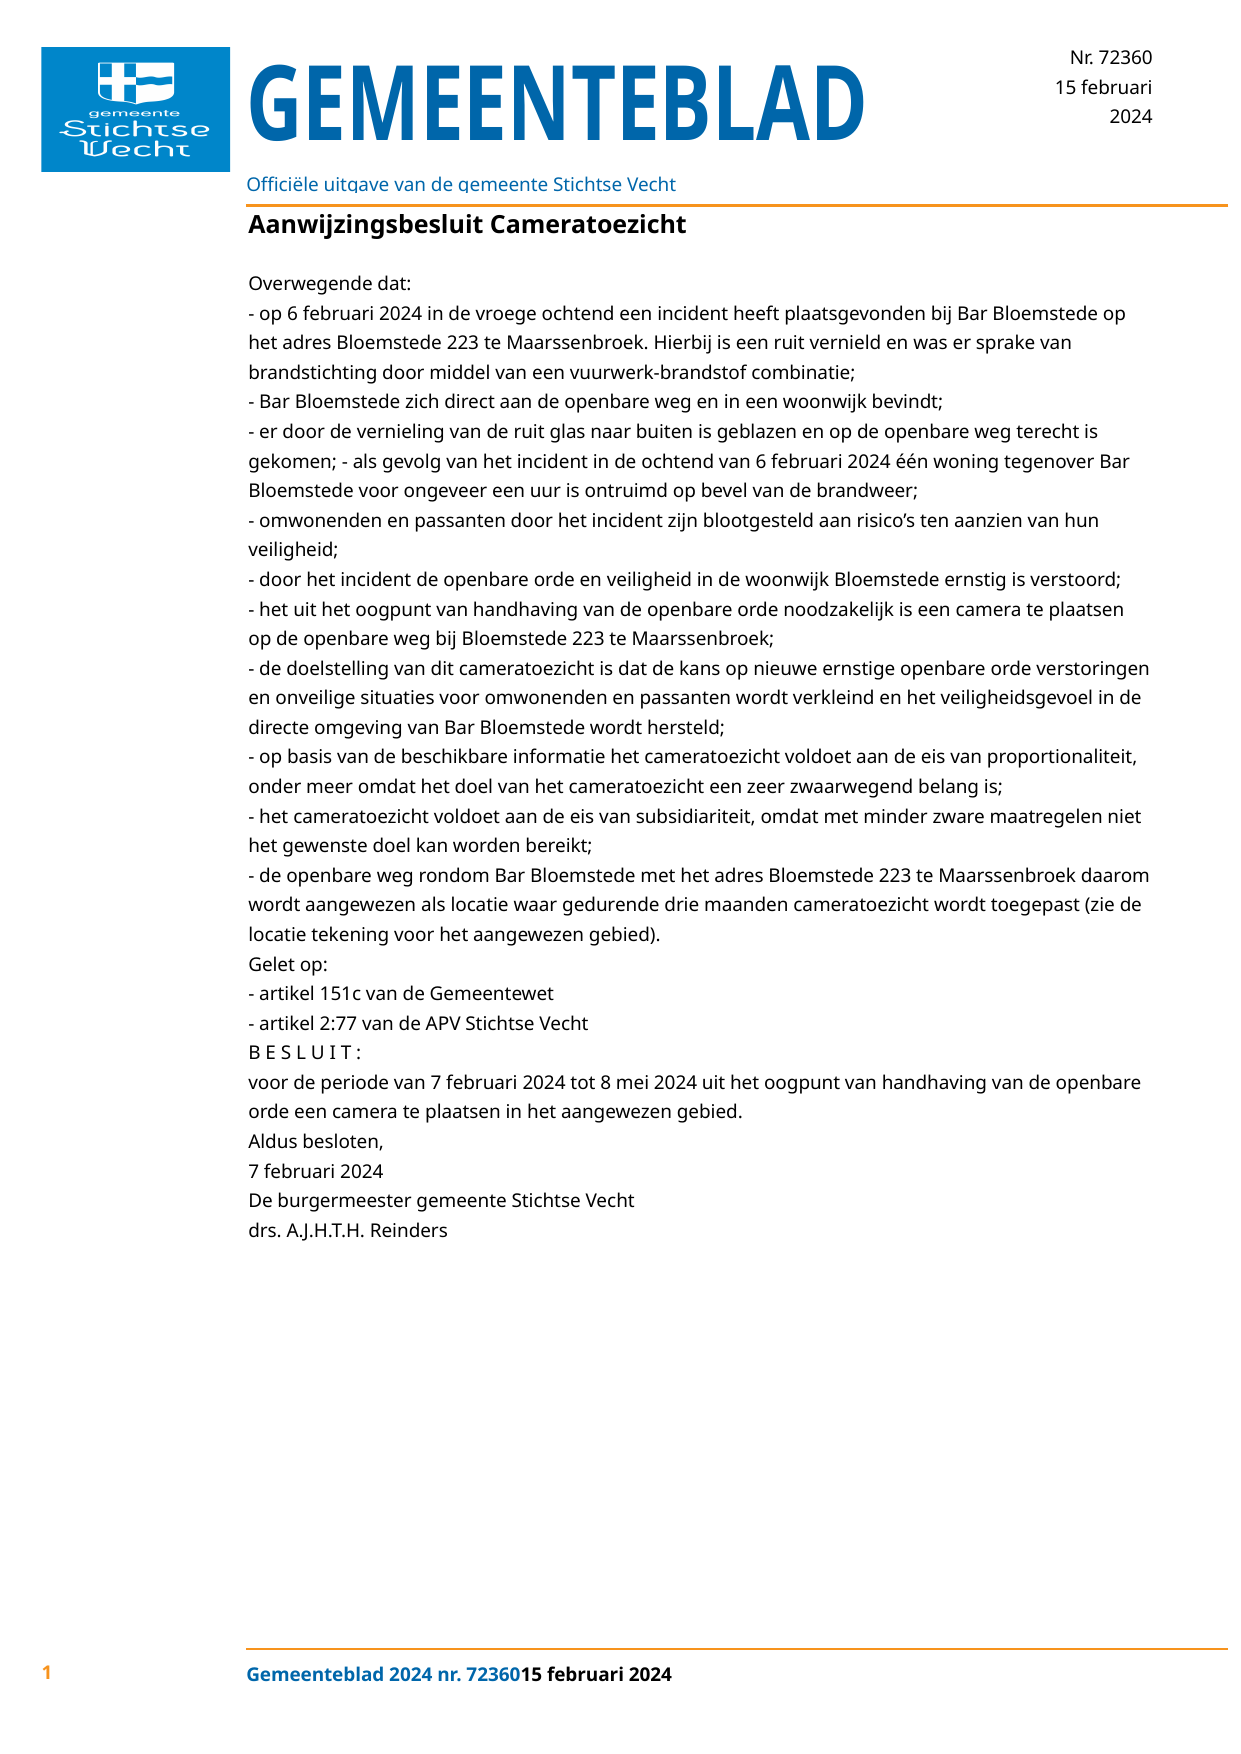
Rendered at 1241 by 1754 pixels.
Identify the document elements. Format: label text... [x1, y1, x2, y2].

text - de doelstelling van dit cameratoezicht is dat de kans op nieuwe ernstige openbare orde verstoringen en onveilige situaties voor omwonenden en passanten wordt verkleind en het veiligheidsgevoel in de directe omgeving van Bar Bloemstede wordt hersteld; [248, 655, 1152, 740]
text Aanwijzingsbesluit Cameratoezicht [248, 207, 1152, 241]
text - op 6 februari 2024 in de vroege ochtend een incident heeft plaatsgevonden bij Bar Bloemstede op het adres Bloemstede 223 te Maarssenbroek. Hierbij is een ruit vernield en was er sprake van brandstichting door middel van een vuurwerk-brandstof combinatie; [248, 300, 1152, 385]
text Overwegende dat: [248, 270, 1152, 296]
text - de openbare weg rondom Bar Bloemstede met het adres Bloemstede 223 te Maarssenbroek daarom wordt aangewezen als locatie waar gedurende drie maanden cameratoezicht wordt toegepast (zie de locatie tekening voor het aangewezen gebied). [248, 862, 1152, 947]
picture [137, 63, 174, 103]
text - het cameratoezicht voldoet aan de eis van subsidiariteit, omdat met minder zware maatregelen niet het gewenste doel kan worden bereikt; [248, 803, 1152, 858]
picture [99, 63, 135, 101]
text voor de periode van 7 februari 2024 tot 8 mei 2024 uit het oogpunt van handhaving van de openbare orde een camera te plaatsen in het aangewezen gebied. [248, 1069, 1152, 1124]
text - artikel 2:77 van de APV Stichtse Vecht [248, 1010, 1152, 1036]
text B E S L U I T : [248, 1039, 1152, 1065]
text 7 februari 2024 [248, 1158, 1152, 1183]
text - het uit het oogpunt van handhaving van de openbare orde noodzakelijk is een camera te plaatsen op de openbare weg bij Bloemstede 223 te Maarssenbroek; [248, 596, 1152, 651]
text drs. A.J.H.T.H. Reinders [248, 1217, 1152, 1243]
text - omwonenden en passanten door het incident zijn blootgesteld aan risico’s ten aanzien van hun veiligheid; [248, 507, 1152, 562]
text - Bar Bloemstede zich direct aan de openbare weg en in een woonwijk bevindt; [248, 389, 1152, 414]
text - op basis van de beschikbare informatie het cameratoezicht voldoet aan de eis van proportionaliteit, onder meer omdat het doel van het cameratoezicht een zeer zwaarwegend belang is; [248, 744, 1152, 799]
text Aldus besloten, [248, 1128, 1152, 1154]
text - artikel 151c van de Gemeentewet [248, 980, 1152, 1006]
text - er door de vernieling van de ruit glas naar buiten is geblazen en op de openbare weg terecht is gekomen; - als gevolg van het incident in de ochtend van 6 februari 2024 één woning tegenover Bar Bloemstede voor ongeveer een uur is ontruimd op bevel van de brandweer; [248, 418, 1152, 503]
text De burgermeester gemeente Stichtse Vecht [248, 1187, 1152, 1213]
text Gelet op: [248, 951, 1152, 976]
text - door het incident de openbare orde en veiligheid in de woonwijk Bloemstede ernstig is verstoord; [248, 566, 1152, 592]
